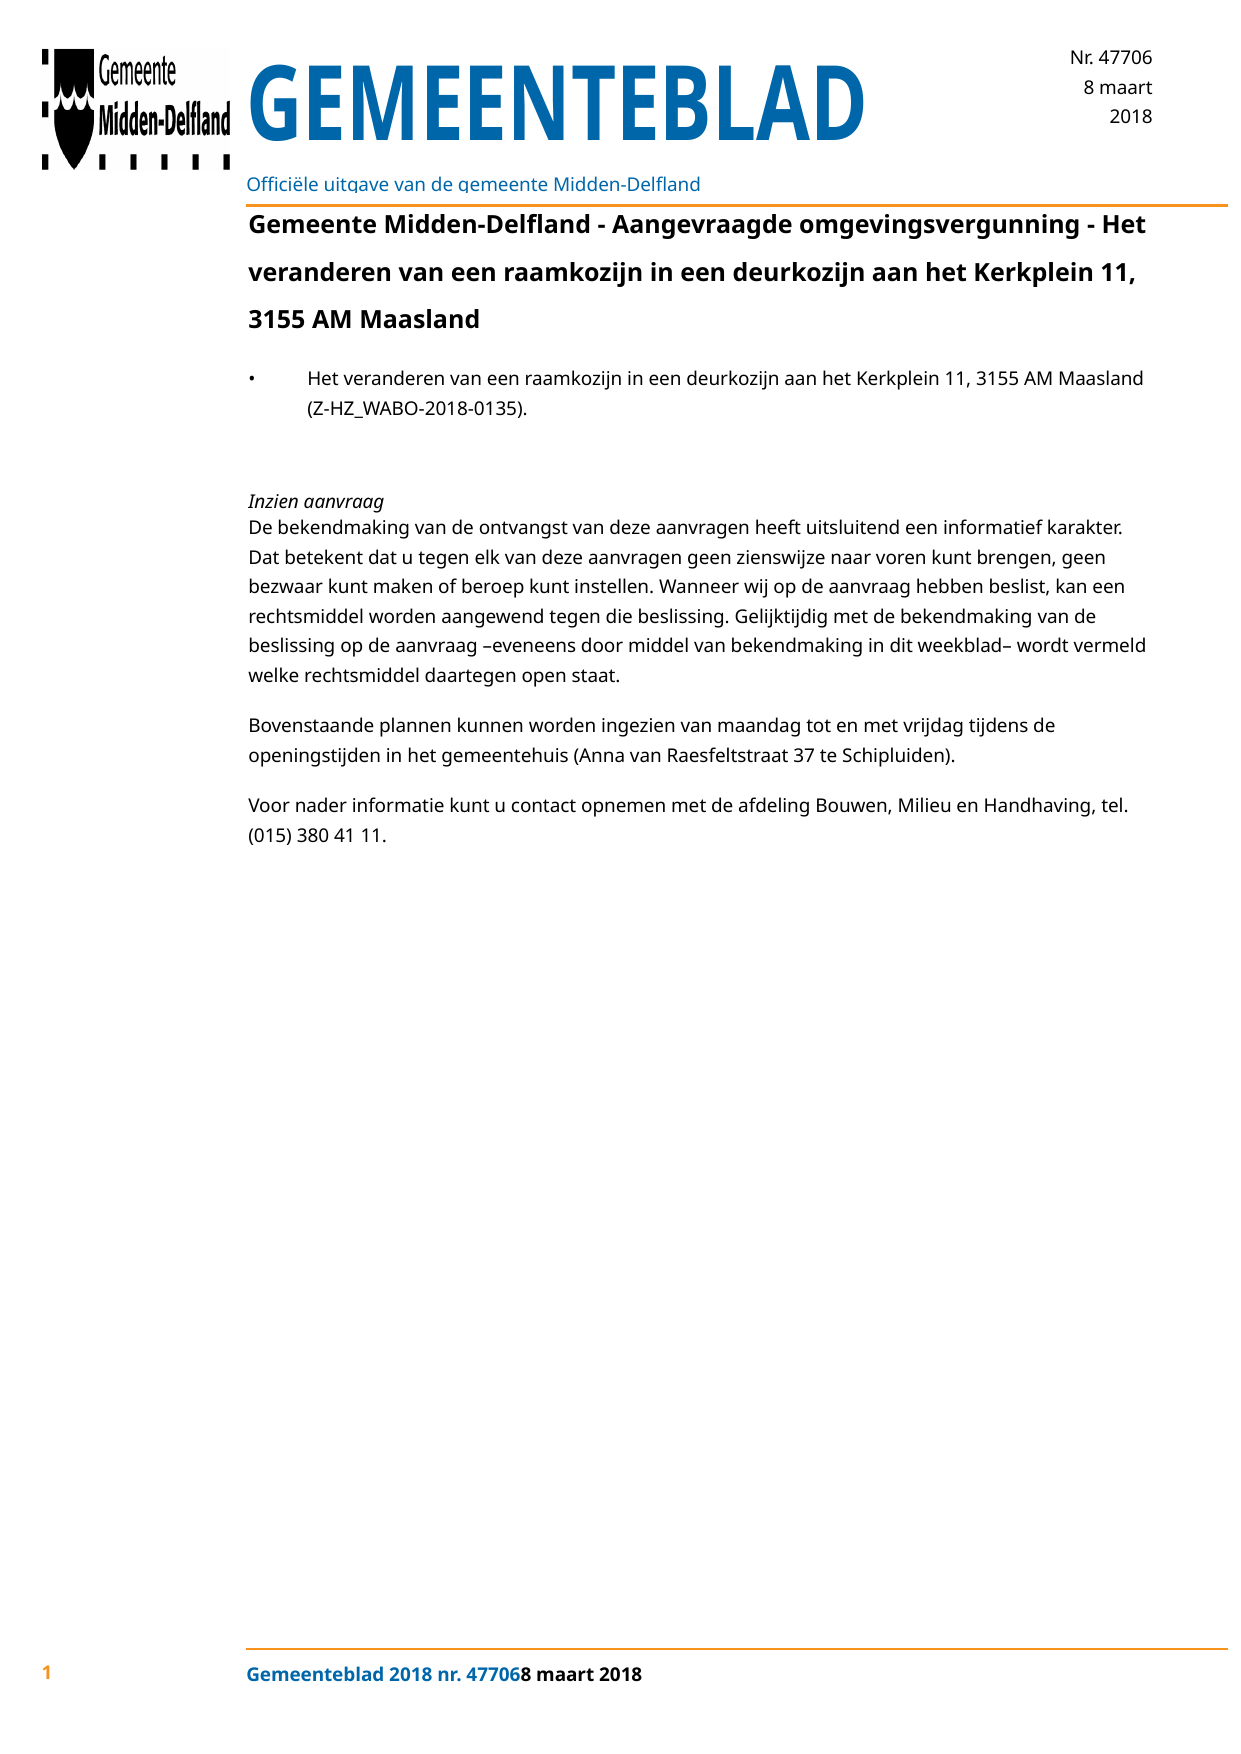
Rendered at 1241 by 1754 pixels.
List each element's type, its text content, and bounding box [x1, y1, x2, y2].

text Bovenstaande plannen kunnen worden ingezien van maandag tot en met vrijdag tijdens de openingstijden in het gemeentehuis (Anna van Raesfeltstraat 37 te Schipluiden). [248, 713, 1152, 768]
text Gemeente Midden-Delfland - Aangevraagde omgevingsvergunning - Het veranderen van een raamkozijn in een deurkozijn aan het Kerkplein 11, 3155 AM Maasland [248, 207, 1152, 336]
text De bekendmaking van de ontvangst van deze aanvragen heeft uitsluitend een informatief karakter. Dat betekent dat u tegen elk van deze aanvragen geen zienswijze naar voren kunt brengen, geen bezwaar kunt maken of beroep kunt instellen. Wanneer wij op de aanvraag hebben beslist, kan een rechtsmiddel worden aangewend tegen die beslissing. Gelijktijdig met de bekendmaking van de beslissing op de aanvraag –eveneens door middel van bekendmaking in dit weekblad– wordt vermeld welke rechtsmiddel daartegen open staat. [248, 514, 1152, 688]
text Voor nader informatie kunt u contact opnemen met de afdeling Bouwen, Milieu en Handhaving, tel. (015) 380 41 11. [248, 793, 1152, 848]
text Inzien aanvraag [248, 489, 1152, 514]
picture [41, 47, 231, 172]
list Het veranderen van een raamkozijn in een deurkozijn aan het Kerkplein 11, 3155 AM Maasland (Z-HZ_WABO-2018-0135). [248, 366, 1152, 421]
